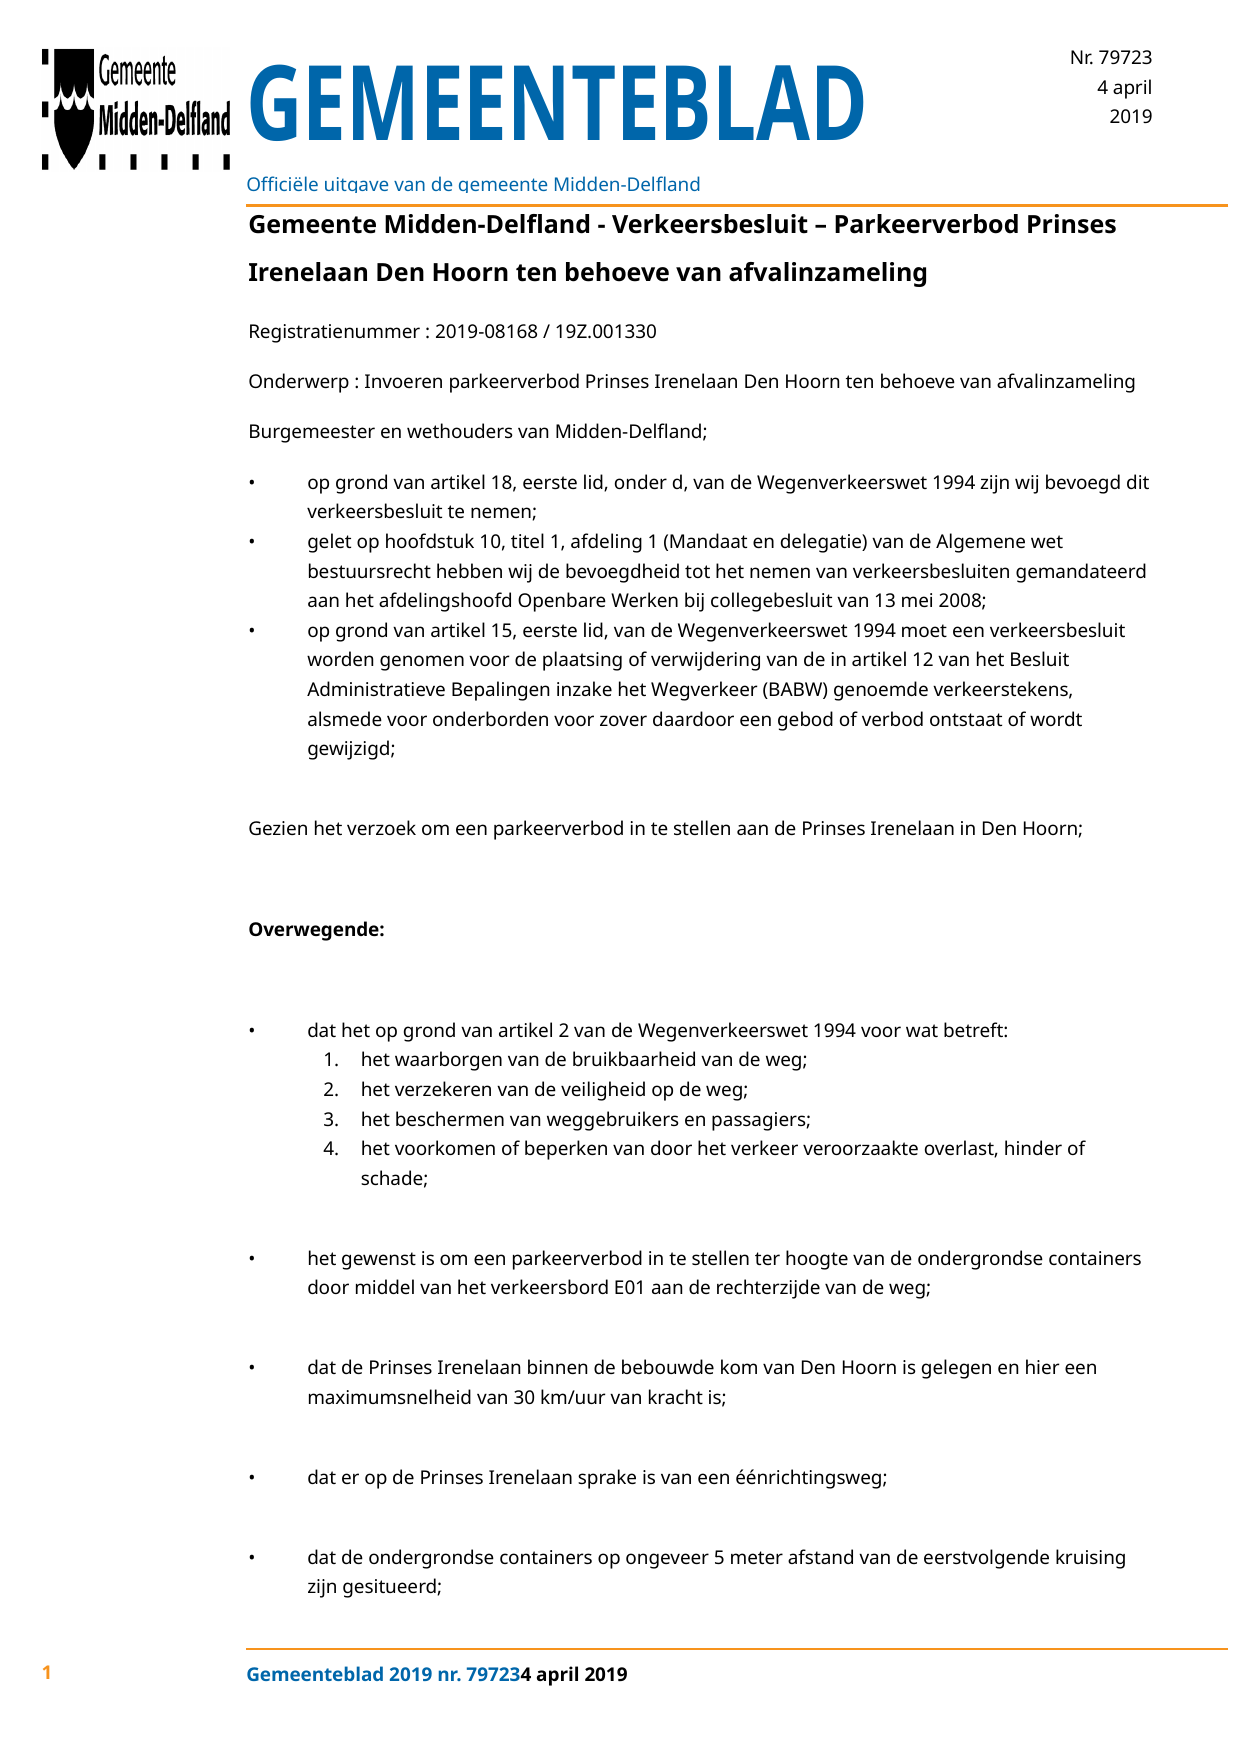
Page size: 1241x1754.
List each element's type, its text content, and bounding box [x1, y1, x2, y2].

text Registratienummer : 2019-08168 / 19Z.001330 [248, 318, 1152, 344]
list het gewenst is om een parkeerverbod in te stellen ter hoogte van de ondergrondse containers door middel van het verkeersbord E01 aan de rechterzijde van de weg; [248, 1245, 1152, 1300]
text Onderwerp : Invoeren parkeerverbod Prinses Irenelaan Den Hoorn ten behoeve van afvalinzameling [248, 368, 1152, 394]
list dat er op de Prinses Irenelaan sprake is van een éénrichtingsweg; [248, 1464, 1152, 1490]
list op grond van artikel 18, eerste lid, onder d, van de Wegenverkeerswet 1994 zijn wij bevoegd dit verkeersbesluit te nemen; [248, 469, 1152, 524]
text Gezien het verzoek om een parkeerverbod in te stellen aan de Prinses Irenelaan in Den Hoorn; [248, 815, 1152, 841]
text Overwegende: [248, 916, 1152, 942]
list het voorkomen of beperken van door het verkeer veroorzaakte overlast, hinder of schade; [323, 1135, 1152, 1191]
list dat de ondergrondse containers op ongeveer 5 meter afstand van de eerstvolgende kruising zijn gesitueerd; [248, 1544, 1152, 1599]
list het verzekeren van de veiligheid op de weg; [323, 1076, 1152, 1102]
picture [41, 47, 231, 172]
text Burgemeester en wethouders van Midden-Delfland; [248, 419, 1152, 444]
text Gemeente Midden-Delfland - Verkeersbesluit – Parkeerverbod Prinses Irenelaan Den Hoorn ten behoeve van afvalinzameling [248, 207, 1152, 288]
list op grond van artikel 15, eerste lid, van de Wegenverkeerswet 1994 moet een verkeersbesluit worden genomen voor de plaatsing of verwijdering van de in artikel 12 van het Besluit Administratieve Bepalingen inzake het Wegverkeer (BABW) genoemde verkeerstekens, alsmede voor onderborden voor zover daardoor een gebod of verbod ontstaat of wordt gewijzigd; [248, 617, 1152, 761]
list het beschermen van weggebruikers en passagiers; [323, 1106, 1152, 1132]
list dat de Prinses Irenelaan binnen de bebouwde kom van Den Hoorn is gelegen en hier een maximumsnelheid van 30 km/uur van kracht is; [248, 1354, 1152, 1410]
list gelet op hoofdstuk 10, titel 1, afdeling 1 (Mandaat en delegatie) van de Algemene wet bestuursrecht hebben wij de bevoegdheid tot het nemen van verkeersbesluiten gemandateerd aan het afdelingshoofd Openbare Werken bij collegebesluit van 13 mei 2008; [248, 528, 1152, 613]
list het waarborgen van de bruikbaarheid van de weg; [323, 1047, 1152, 1072]
list dat het op grond van artikel 2 van de Wegenverkeerswet 1994 voor wat betreft: [248, 1017, 1152, 1043]
